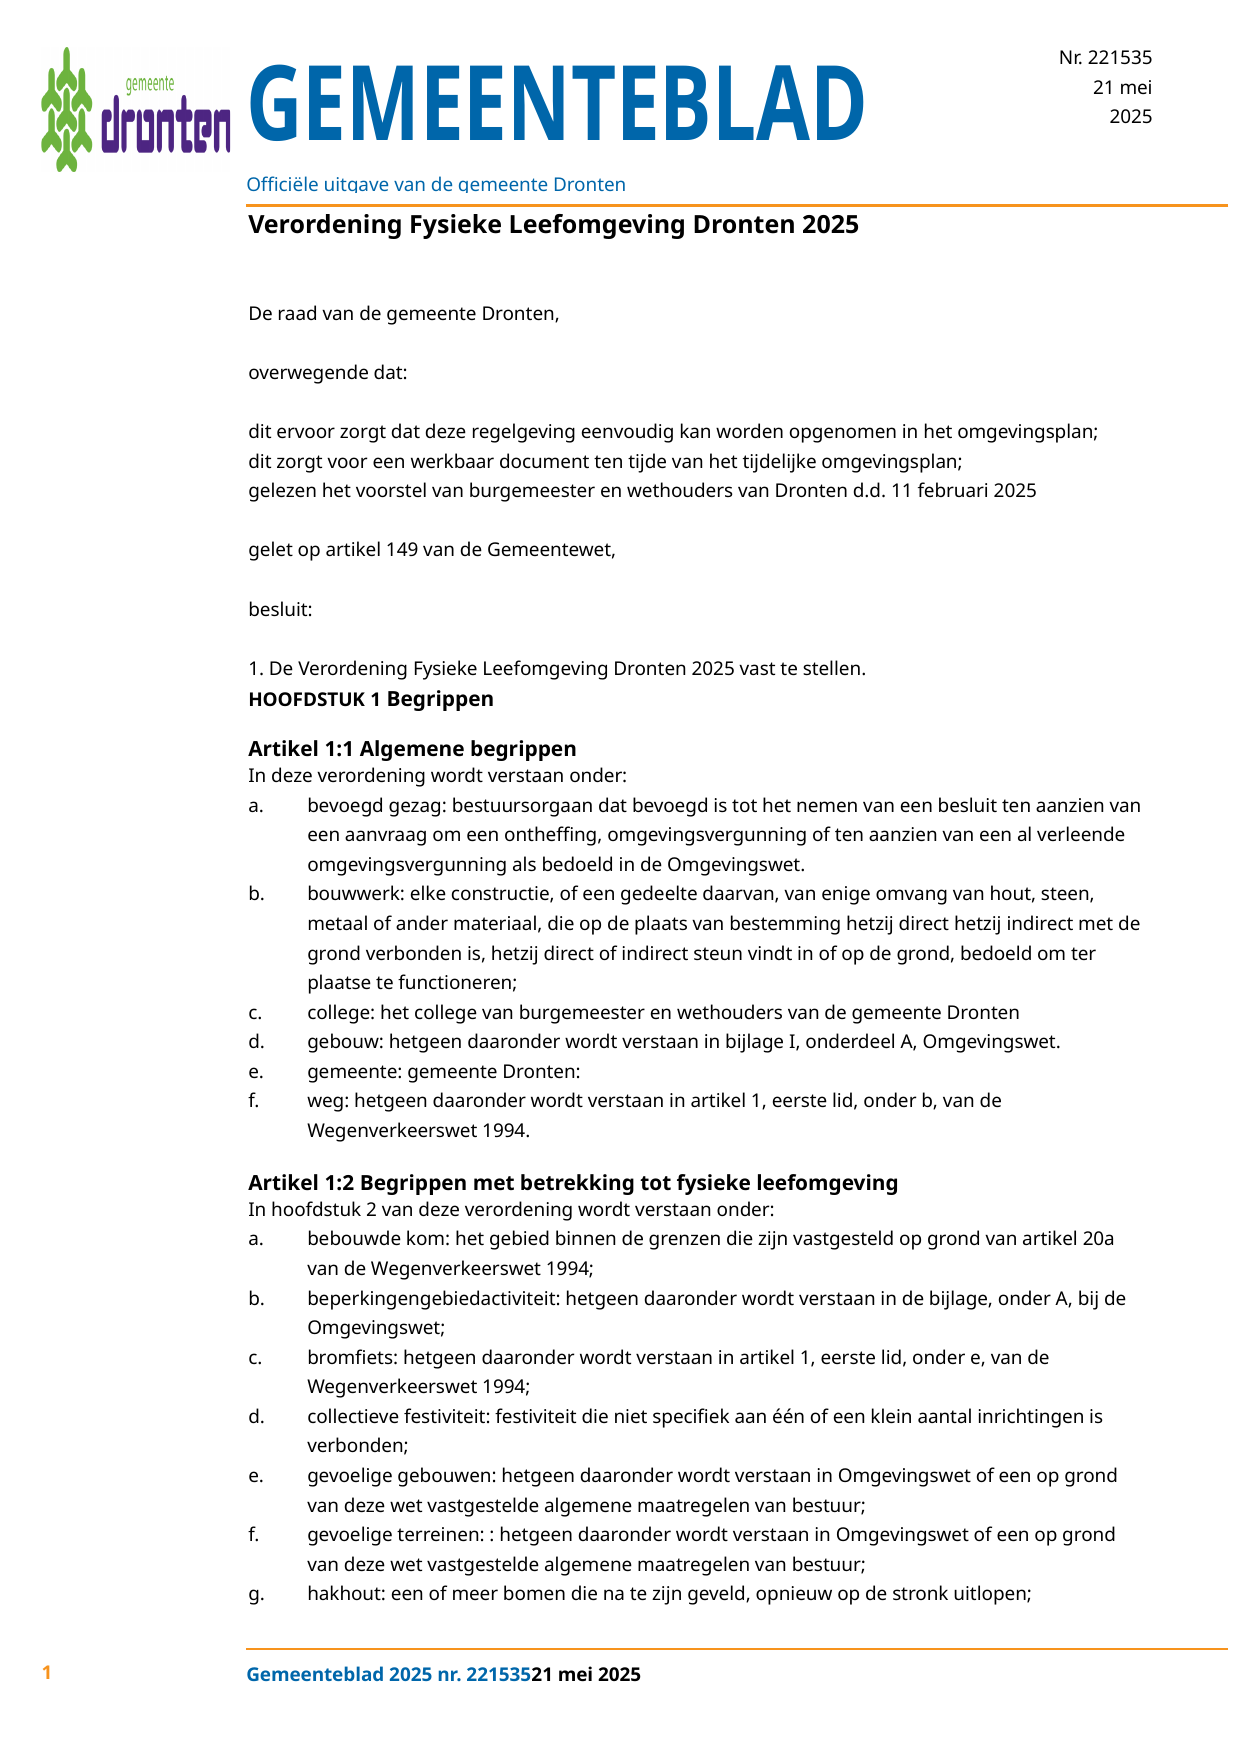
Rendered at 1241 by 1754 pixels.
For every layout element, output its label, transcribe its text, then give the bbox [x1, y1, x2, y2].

text gelet op artikel 149 van de Gemeentewet, [248, 537, 1152, 562]
list bromfiets: hetgeen daaronder wordt verstaan in artikel 1, eerste lid, onder e, van de Wegenverkeerswet 1994; [248, 1344, 1152, 1399]
list hakhout: een of meer bomen die na te zijn geveld, opnieuw op de stronk uitlopen; [248, 1581, 1152, 1606]
text besluit: [248, 596, 1152, 621]
text dit zorgt voor een werkbaar document ten tijde van het tijdelijke omgevingsplan; [248, 448, 1152, 473]
text Verordening Fysieke Leefomgeving Dronten 2025 [248, 207, 1152, 241]
list bouwwerk: elke constructie, of een gedeelte daarvan, van enige omvang van hout, steen, metaal of ander materiaal, die op de plaats van bestemming hetzij direct hetzij indirect met de grond verbonden is, hetzij direct of indirect steun vindt in of op de grond, bedoeld om ter plaatse te functioneren; [248, 881, 1152, 995]
text dit ervoor zorgt dat deze regelgeving eenvoudig kan worden opgenomen in het omgevingsplan; [248, 418, 1152, 444]
list weg: hetgeen daaronder wordt verstaan in artikel 1, eerste lid, onder b, van de Wegenverkeerswet 1994. [248, 1088, 1152, 1143]
text De raad van de gemeente Dronten, [248, 300, 1152, 326]
list bebouwde kom: het gebied binnen de grenzen die zijn vastgesteld op grond van artikel 20a van de Wegenverkeerswet 1994; [248, 1226, 1152, 1281]
text In hoofdstuk 2 van deze verordening wordt verstaan onder: [248, 1196, 1152, 1222]
list beperkingengebiedactiviteit: hetgeen daaronder wordt verstaan in de bijlage, onder A, bij de Omgevingswet; [248, 1285, 1152, 1340]
list gevoelige gebouwen: hetgeen daaronder wordt verstaan in Omgevingswet of een op grond van deze wet vastgestelde algemene maatregelen van bestuur; [248, 1462, 1152, 1518]
picture [41, 47, 231, 172]
list gemeente: gemeente Dronten: [248, 1058, 1152, 1084]
text Artikel 1:1 Algemene begrippen [248, 734, 1152, 762]
list bevoegd gezag: bestuursorgaan dat bevoegd is tot het nemen van een besluit ten aanzien van een aanvraag om een ontheffing, omgevingsvergunning of ten aanzien van een al verleende omgevingsvergunning als bedoeld in de Omgevingswet. [248, 792, 1152, 877]
text gelezen het voorstel van burgemeester en wethouders van Dronten d.d. 11 februari 2025 [248, 477, 1152, 503]
text HOOFDSTUK 1 Begrippen [248, 684, 1152, 713]
text 1. De Verordening Fysieke Leefomgeving Dronten 2025 vast te stellen. [248, 655, 1152, 681]
list gevoelige terreinen: : hetgeen daaronder wordt verstaan in Omgevingswet of een op grond van deze wet vastgestelde algemene maatregelen van bestuur; [248, 1521, 1152, 1577]
list collectieve festiviteit: festiviteit die niet specifiek aan één of een klein aantal inrichtingen is verbonden; [248, 1403, 1152, 1458]
text overwegende dat: [248, 359, 1152, 385]
text Artikel 1:2 Begrippen met betrekking tot fysieke leefomgeving [248, 1168, 1152, 1196]
text In deze verordening wordt verstaan onder: [248, 762, 1152, 788]
list college: het college van burgemeester en wethouders van de gemeente Dronten [248, 999, 1152, 1024]
list gebouw: hetgeen daaronder wordt verstaan in bijlage I, onderdeel A, Omgevingswet. [248, 1028, 1152, 1054]
